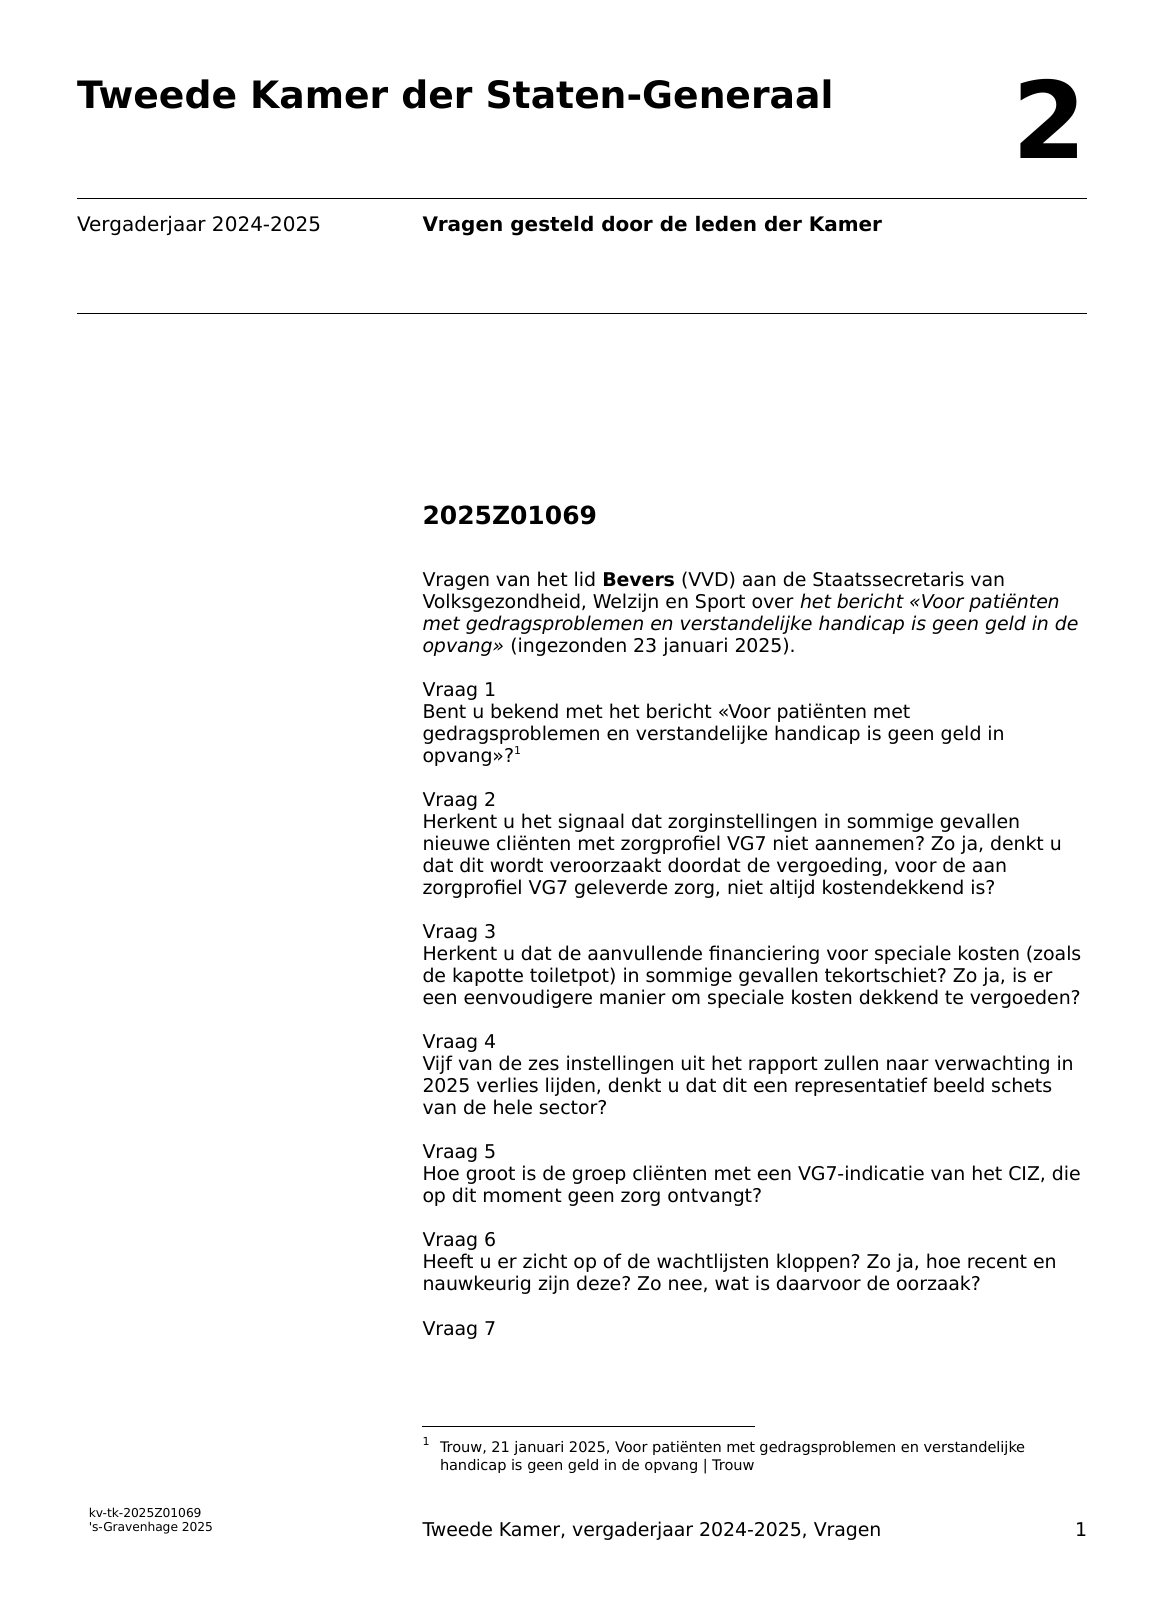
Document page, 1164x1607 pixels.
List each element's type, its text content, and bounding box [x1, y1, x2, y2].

text Bent u bekend met het bericht «Voor patiënten met gedragsproblemen en verstandelijke handicap is geen geld in opvang»? [422, 701, 1087, 767]
text Trouw, 21 januari 2025, Voor patiënten met gedragsproblemen en verstandelijke handicap is geen geld in de opvang | Trouw [422, 1435, 1087, 1474]
text Hoe groot is de groep cliënten met een VG7-indicatie van het CIZ, die op dit moment geen zorg ontvangt? [422, 1163, 1087, 1207]
text Vraag 7 [422, 1317, 1087, 1339]
text Vraag 2 [422, 789, 1087, 811]
text Vraag 5 [422, 1141, 1087, 1163]
table_header 2 [886, 59, 1087, 198]
text Vraag 1 [422, 679, 1087, 701]
table_header Tweede Kamer der Staten-Generaal [77, 59, 886, 198]
text Vraag 4 [422, 1031, 1087, 1053]
text 2025Z01069 [422, 501, 1087, 531]
table_cell Vragen gesteld door de leden der Kamer [422, 199, 1087, 313]
text Heeft u er zicht op of de wachtlijsten kloppen? Zo ja, hoe recent en nauwkeurig zijn deze? Zo nee, wat is daarvoor de oorzaak? [422, 1251, 1087, 1295]
text Vraag 6 [422, 1229, 1087, 1251]
text Herkent u het signaal dat zorginstellingen in sommige gevallen nieuwe cliënten met zorgprofiel VG7 niet aannemen? Zo ja, denkt u dat dit wordt veroorzaakt doordat de vergoeding, voor de aan zorgprofiel VG7 geleverde zorg, niet altijd kostendekkend is? [422, 811, 1087, 899]
text Vraag 3 [422, 921, 1087, 943]
table_cell Vergaderjaar 2024-2025 [77, 199, 422, 313]
text Vragen van het lid Bevers (VVD) aan de Staatssecretaris van Volksgezondheid, Welzijn en Sport over het bericht «Voor patiënten met gedragsproblemen en verstandelijke handicap is geen geld in de opvang» (ingezonden 23 januari 2025). [422, 569, 1087, 657]
text Herkent u dat de aanvullende financiering voor speciale kosten (zoals de kapotte toiletpot) in sommige gevallen tekortschiet? Zo ja, is er een eenvoudigere manier om speciale kosten dekkend te vergoeden? [422, 943, 1087, 1009]
text Vijf van de zes instellingen uit het rapport zullen naar verwachting in 2025 verlies lijden, denkt u dat dit een representatief beeld schets van de hele sector? [422, 1053, 1087, 1119]
text kv-tk-2025Z01069 [88, 1506, 323, 1520]
text 's-Gravenhage 2025 [88, 1520, 323, 1534]
